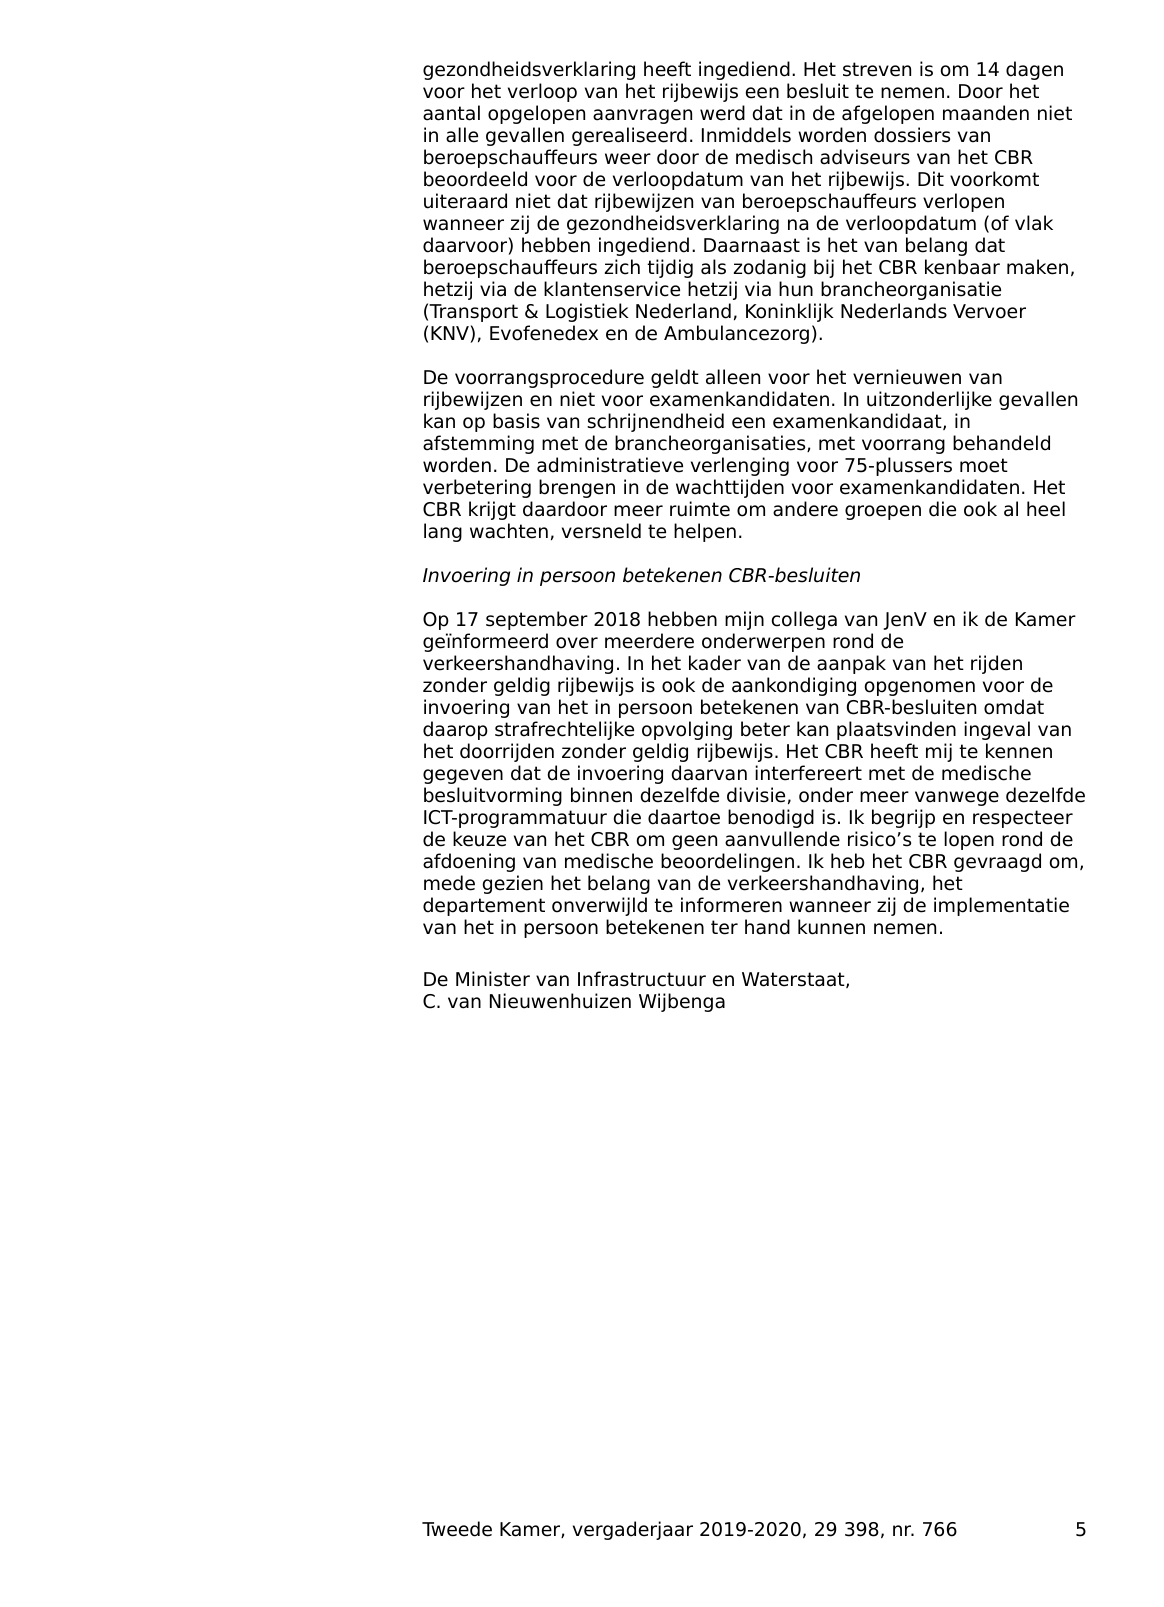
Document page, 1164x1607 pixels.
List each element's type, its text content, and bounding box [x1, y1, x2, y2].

text De voorrangsprocedure geldt alleen voor het vernieuwen van rijbewijzen en niet voor examenkandidaten. In uitzonderlijke gevallen kan op basis van schrijnendheid een examenkandidaat, in afstemming met de brancheorganisaties, met voorrang behandeld worden. De administratieve verlenging voor 75-plussers moet verbetering brengen in de wachttijden voor examenkandidaten. Het CBR krijgt daardoor meer ruimte om andere groepen die ook al heel lang wachten, versneld te helpen. [422, 367, 1087, 543]
text De Minister van Infrastructuur en Waterstaat, C. van Nieuwenhuizen Wijbenga [422, 969, 1087, 1013]
text Op 17 september 2018 hebben mijn collega van JenV en ik de Kamer geïnformeerd over meerdere onderwerpen rond de verkeershandhaving. In het kader van de aanpak van het rijden zonder geldig rijbewijs is ook de aankondiging opgenomen voor de invoering van het in persoon betekenen van CBR-besluiten omdat daarop strafrechtelijke opvolging beter kan plaatsvinden ingeval van het doorrijden zonder geldig rijbewijs. Het CBR heeft mij te kennen gegeven dat de invoering daarvan interfereert met de medische besluitvorming binnen dezelfde divisie, onder meer vanwege dezelfde ICT-programmatuur die daartoe benodigd is. Ik begrijp en respecteer de keuze van het CBR om geen aanvullende risico’s te lopen rond de afdoening van medische beoordelingen. Ik heb het CBR gevraagd om, mede gezien het belang van de verkeershandhaving, het departement onverwijld te informeren wanneer zij de implementatie van het in persoon betekenen ter hand kunnen nemen. [422, 609, 1087, 939]
text gezondheidsverklaring heeft ingediend. Het streven is om 14 dagen voor het verloop van het rijbewijs een besluit te nemen. Door het aantal opgelopen aanvragen werd dat in de afgelopen maanden niet in alle gevallen gerealiseerd. Inmiddels worden dossiers van beroepschauffeurs weer door de medisch adviseurs van het CBR beoordeeld voor de verloopdatum van het rijbewijs. Dit voorkomt uiteraard niet dat rijbewijzen van beroepschauffeurs verlopen wanneer zij de gezondheidsverklaring na de verloopdatum (of vlak daarvoor) hebben ingediend. Daarnaast is het van belang dat beroepschauffeurs zich tijdig als zodanig bij het CBR kenbaar maken, hetzij via de klantenservice hetzij via hun brancheorganisatie (Transport & Logistiek Nederland, Koninklijk Nederlands Vervoer (KNV), Evofenedex en de Ambulancezorg). [422, 59, 1087, 345]
subtitle Invoering in persoon betekenen CBR-besluiten [422, 565, 1087, 587]
